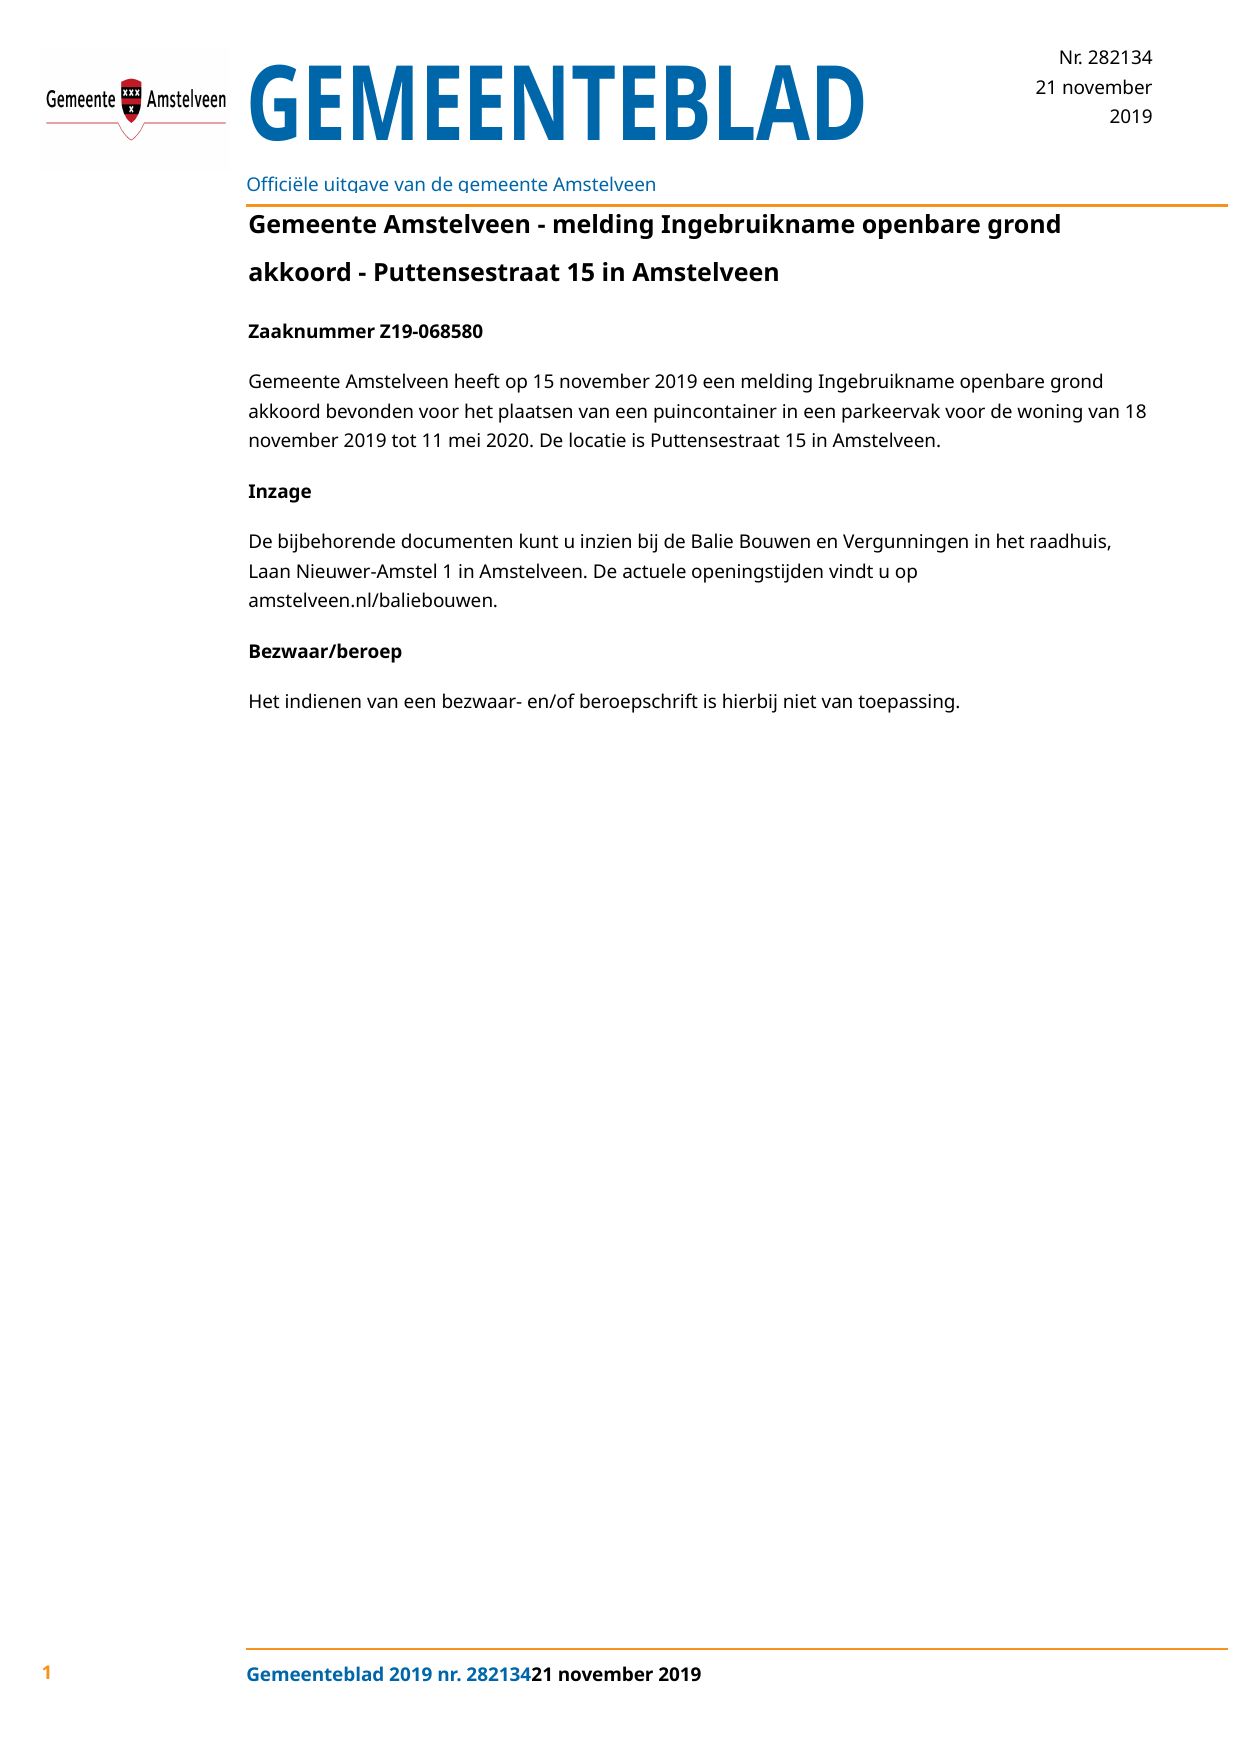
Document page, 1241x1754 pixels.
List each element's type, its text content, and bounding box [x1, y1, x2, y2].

text Gemeente Amstelveen - melding Ingebruikname openbare grond akkoord - Puttensestraat 15 in Amstelveen [248, 207, 1152, 288]
picture [41, 47, 231, 172]
text Zaaknummer Z19-068580 [248, 318, 1152, 344]
text Inzage [248, 478, 1152, 504]
text Het indienen van een bezwaar- en/of beroepschrift is hierbij niet van toepassing. [248, 688, 1152, 714]
text Gemeente Amstelveen heeft op 15 november 2019 een melding Ingebruikname openbare grond akkoord bevonden voor het plaatsen van een puincontainer in een parkeervak voor de woning van 18 november 2019 tot 11 mei 2020. De locatie is Puttensestraat 15 in Amstelveen. [248, 368, 1152, 453]
text De bijbehorende documenten kunt u inzien bij de Balie Bouwen en Vergunningen in het raadhuis, Laan Nieuwer-Amstel 1 in Amstelveen. De actuele openingstijden vindt u op amstelveen.nl/baliebouwen. [248, 528, 1152, 613]
text Bezwaar/beroep [248, 638, 1152, 664]
